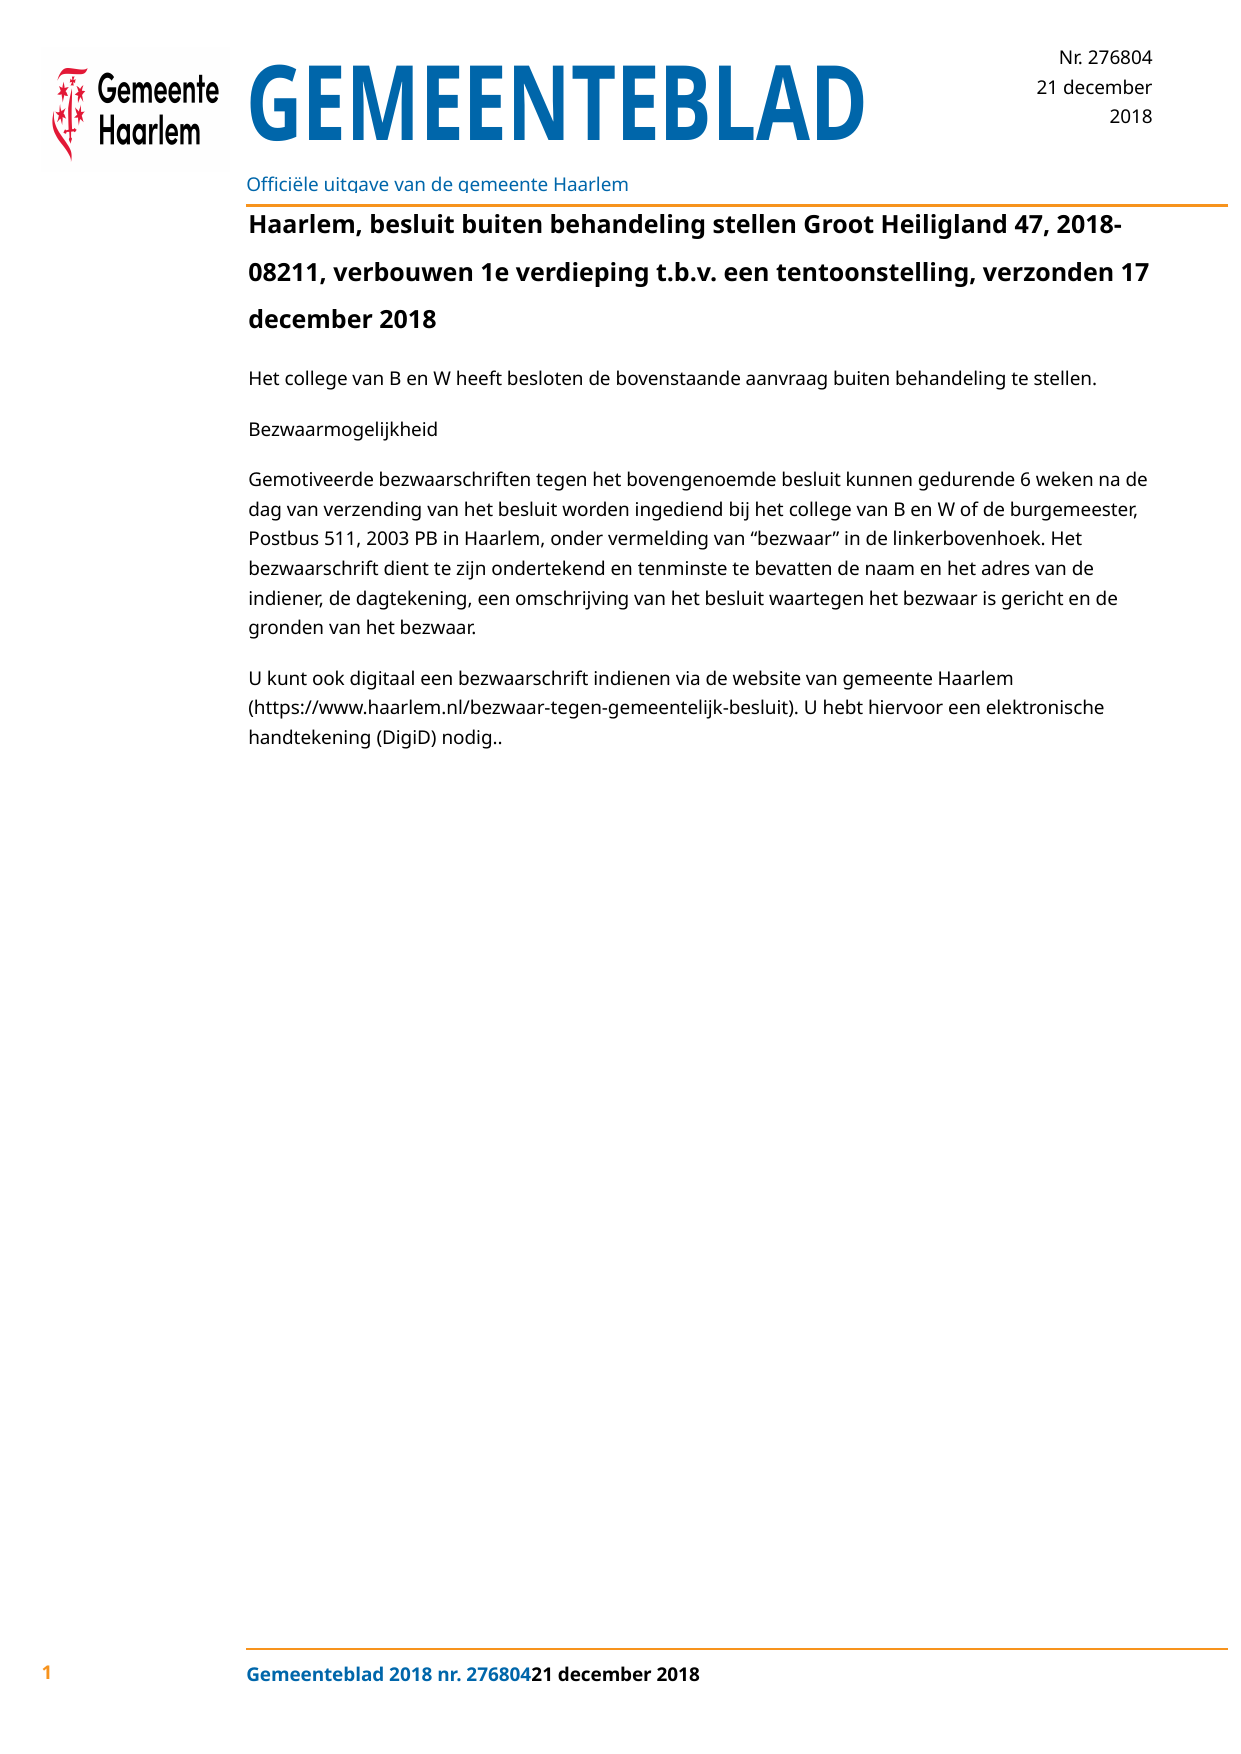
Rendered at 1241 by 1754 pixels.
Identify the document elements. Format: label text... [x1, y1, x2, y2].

text Haarlem, besluit buiten behandeling stellen Groot Heiligland 47, 2018-08211, verbouwen 1e verdieping t.b.v. een tentoonstelling, verzonden 17 december 2018 [248, 207, 1152, 336]
text Gemotiveerde bezwaarschriften tegen het bovengenoemde besluit kunnen gedurende 6 weken na de dag van verzending van het besluit worden ingediend bij het college van B en W of de burgemeester, Postbus 511, 2003 PB in Haarlem, onder vermelding van “bezwaar” in de linkerbovenhoek. Het bezwaarschrift dient te zijn ondertekend en tenminste te bevatten de naam en het adres van de indiener, de dagtekening, een omschrijving van het besluit waartegen het bezwaar is gericht en de gronden van het bezwaar. [248, 466, 1152, 640]
text Het college van B en W heeft besloten de bovenstaande aanvraag buiten behandeling te stellen. [248, 366, 1152, 391]
text Bezwaarmogelijkheid [248, 416, 1152, 442]
picture [41, 47, 231, 172]
text U kunt ook digitaal een bezwaarschrift indienen via de website van gemeente Haarlem (https://www.haarlem.nl/bezwaar-tegen-gemeentelijk-besluit). U hebt hiervoor een elektronische handtekening (DigiD) nodig.. [248, 665, 1152, 749]
